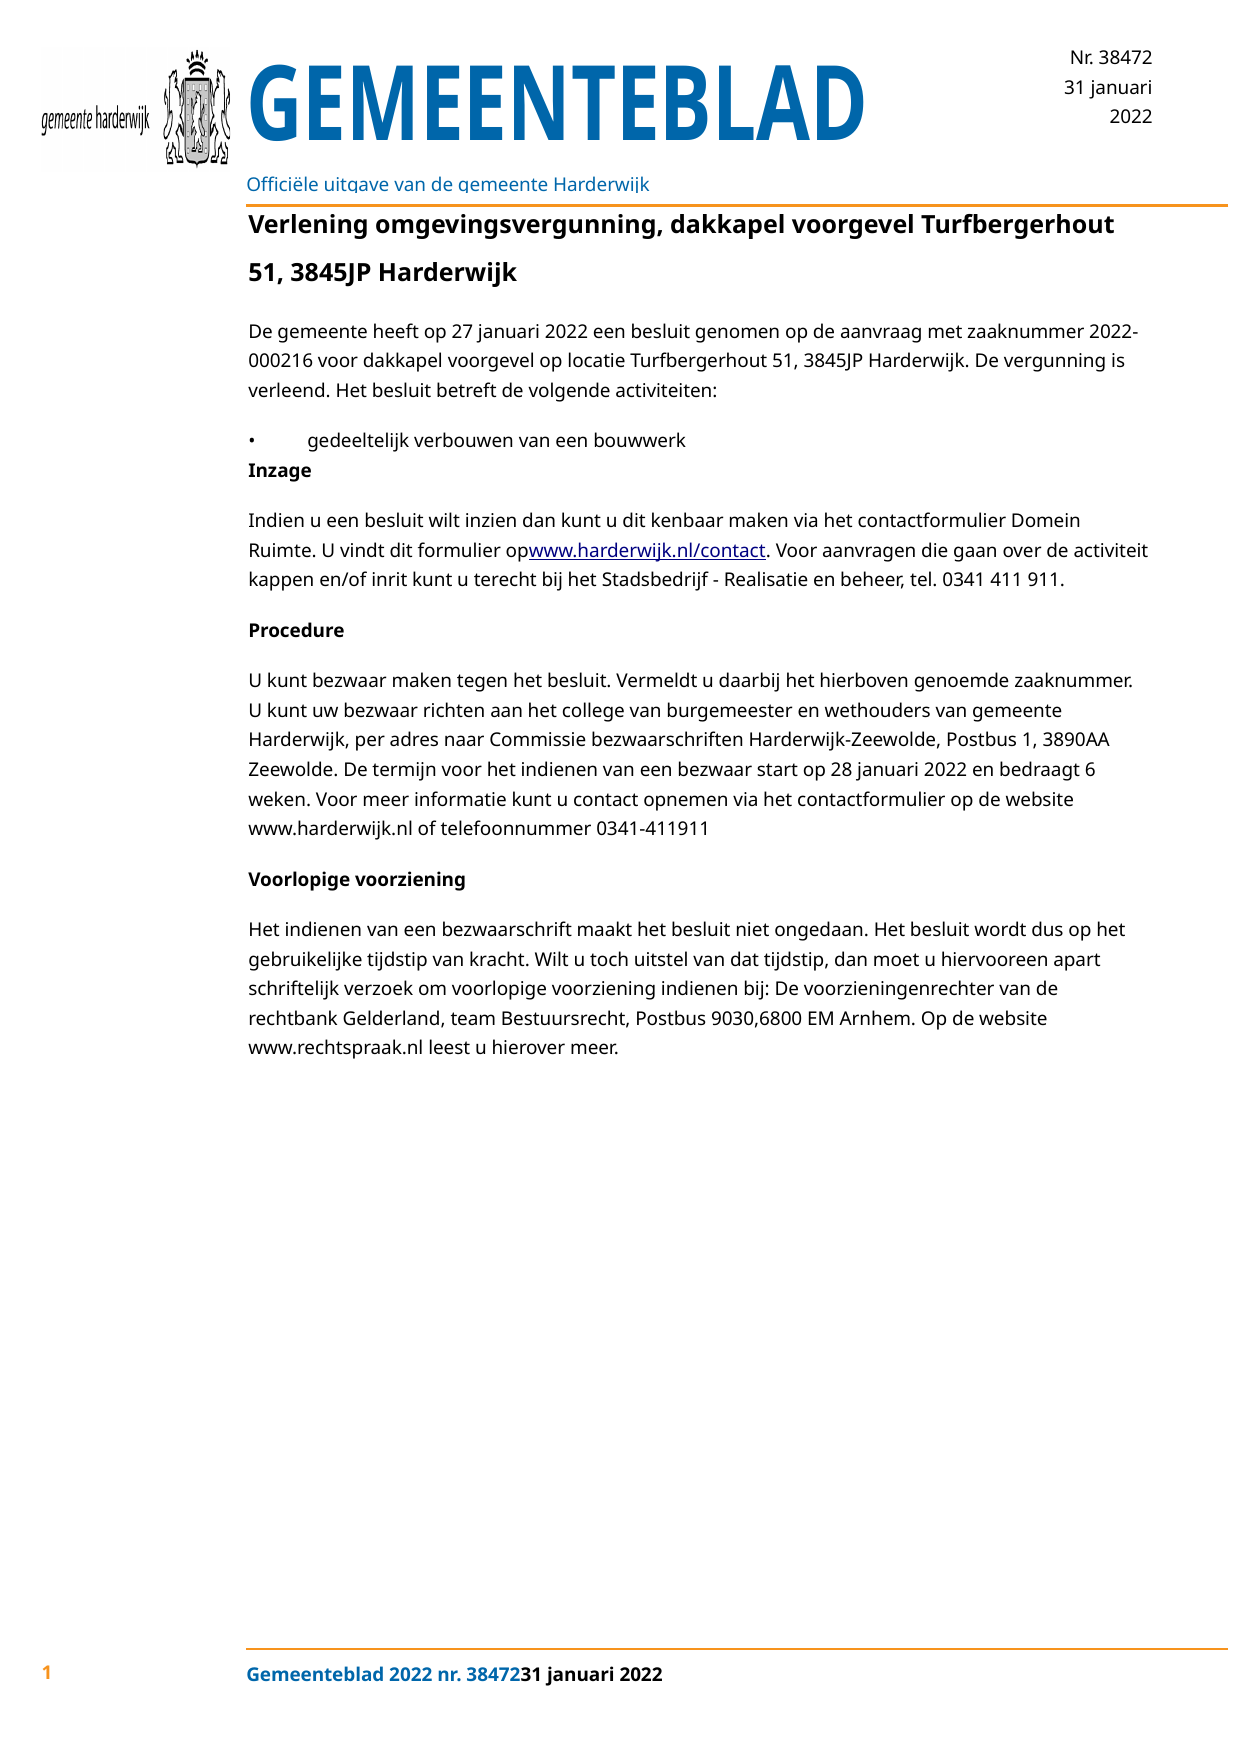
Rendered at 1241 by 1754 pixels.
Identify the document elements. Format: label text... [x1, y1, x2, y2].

text Het indienen van een bezwaarschrift maakt het besluit niet ongedaan. Het besluit wordt dus op het gebruikelijke tijdstip van kracht. Wilt u toch uitstel van dat tijdstip, dan moet u hiervooreen apart schriftelijk verzoek om voorlopige voorziening indienen bij: De voorzieningenrechter van de rechtbank Gelderland, team Bestuursrecht, Postbus 9030,6800 EM Arnhem. Op de website www.rechtspraak.nl leest u hierover meer. [248, 916, 1152, 1060]
text De gemeente heeft op 27 januari 2022 een besluit genomen op de aanvraag met zaaknummer 2022-000216 voor dakkapel voorgevel op locatie Turfbergerhout 51, 3845JP Harderwijk. De vergunning is verleend. Het besluit betreft de volgende activiteiten: [248, 318, 1152, 403]
text Verlening omgevingsvergunning, dakkapel voorgevel Turfbergerhout 51, 3845JP Harderwijk [248, 207, 1152, 288]
text Inzage [248, 457, 1152, 483]
text Voorlopige voorziening [248, 866, 1152, 892]
list gedeeltelijk verbouwen van een bouwwerk [248, 427, 1152, 453]
text U kunt bezwaar maken tegen het besluit. Vermeldt u daarbij het hierboven genoemde zaaknummer. U kunt uw bezwaar richten aan het college van burgemeester en wethouders van gemeente Harderwijk, per adres naar Commissie bezwaarschriften Harderwijk-Zeewolde, Postbus 1, 3890AA Zeewolde. De termijn voor het indienen van een bezwaar start op 28 januari 2022 en bedraagt 6 weken. Voor meer informatie kunt u contact opnemen via het contactformulier op de website www.harderwijk.nl of telefoonnummer 0341-411911 [248, 667, 1152, 841]
text Indien u een besluit wilt inzien dan kunt u dit kenbaar maken via het contactformulier Domein Ruimte. U vindt dit formulier opwww.harderwijk.nl/contact. Voor aanvragen die gaan over de activiteit kappen en/of inrit kunt u terecht bij het Stadsbedrijf - Realisatie en beheer, tel. 0341 411 911. [248, 507, 1152, 592]
picture [41, 47, 231, 172]
text Procedure [248, 617, 1152, 643]
